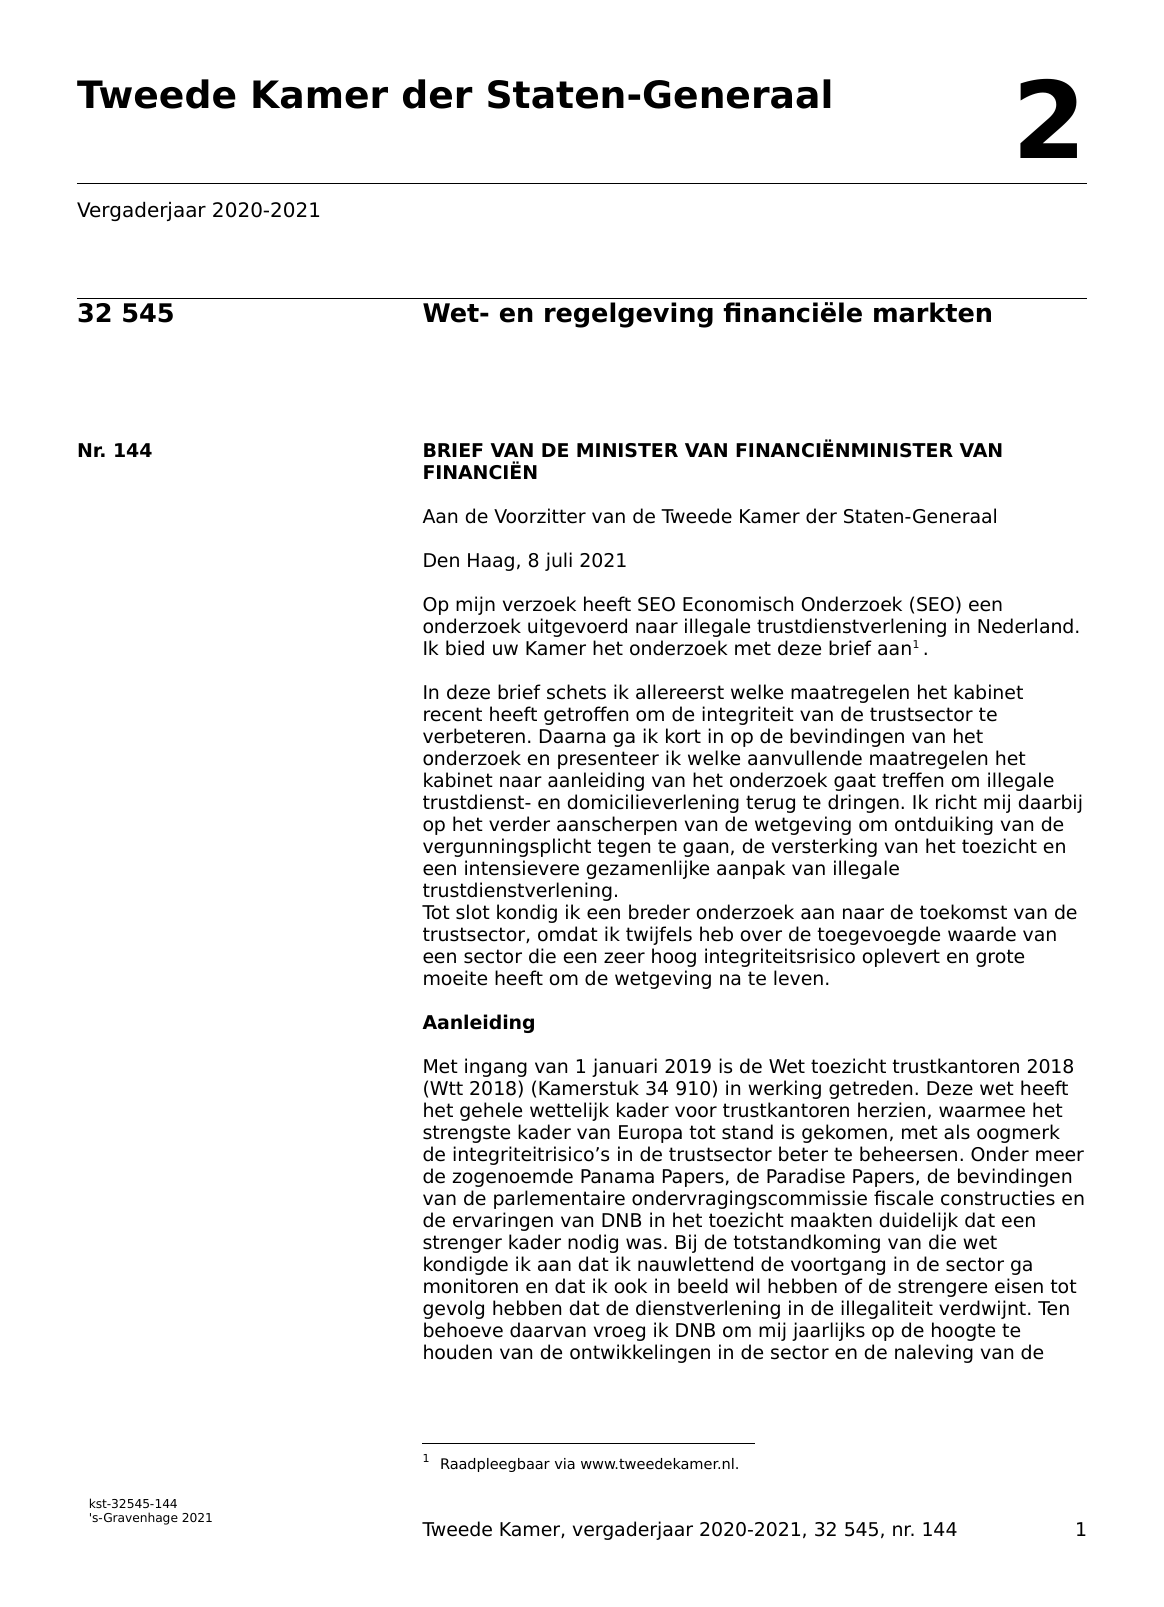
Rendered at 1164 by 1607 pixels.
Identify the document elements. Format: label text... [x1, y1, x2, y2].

text Raadpleegbaar via www.tweedekamer.nl. [422, 1452, 1087, 1474]
table_header 2 [886, 59, 1087, 183]
text Op mijn verzoek heeft SEO Economisch Onderzoek (SEO) een onderzoek uitgevoerd naar illegale trustdienstverlening in Nederland. Ik bied uw Kamer het onderzoek met deze brief aan. [422, 594, 1087, 660]
text Tot slot kondig ik een breder onderzoek aan naar de toekomst van de trustsector, omdat ik twijfels heb over de toegevoegde waarde van een sector die een zeer hoog integriteitsrisico oplevert en grote moeite heeft om de wetgeving na te leven. [422, 902, 1087, 990]
subtitle Nr. 144 BRIEF VAN DE MINISTER VAN FINANCIËNMINISTER VAN FINANCIËN [77, 440, 1087, 484]
text Aan de Voorzitter van de Tweede Kamer der Staten-Generaal [422, 506, 1087, 528]
text In deze brief schets ik allereerst welke maatregelen het kabinet recent heeft getroffen om de integriteit van de trustsector te verbeteren. Daarna ga ik kort in op de bevindingen van het onderzoek en presenteer ik welke aanvullende maatregelen het kabinet naar aanleiding van het onderzoek gaat treffen om illegale trustdienst- en domicilieverlening terug te dringen. Ik richt mij daarbij op het verder aanscherpen van de wetgeving om ontduiking van de vergunningsplicht tegen te gaan, de versterking van het toezicht en een intensievere gezamenlijke aanpak van illegale trustdienstverlening. [422, 682, 1087, 902]
text 's-Gravenhage 2021 [88, 1511, 323, 1525]
subtitle Aanleiding [422, 1012, 1087, 1034]
table_header Tweede Kamer der Staten-Generaal [77, 59, 886, 183]
text kst-32545-144 [88, 1497, 323, 1511]
text Met ingang van 1 januari 2019 is de Wet toezicht trustkantoren 2018 (Wtt 2018) (Kamerstuk 34 910) in werking getreden. Deze wet heeft het gehele wettelijk kader voor trustkantoren herzien, waarmee het strengste kader van Europa tot stand is gekomen, met als oogmerk de integriteitrisico’s in de trustsector beter te beheersen. Onder meer de zogenoemde Panama Papers, de Paradise Papers, de bevindingen van de parlementaire ondervragingscommissie fiscale constructies en de ervaringen van DNB in het toezicht maakten duidelijk dat een strenger kader nodig was. Bij de totstandkoming van die wet kondigde ik aan dat ik nauwlettend de voortgang in de sector ga monitoren en dat ik ook in beeld wil hebben of de strengere eisen tot gevolg hebben dat de dienstverlening in de illegaliteit verdwijnt. Ten behoeve daarvan vroeg ik DNB om mij jaarlijks op de hoogte te houden van de ontwikkelingen in de sector en de naleving van de [422, 1056, 1087, 1364]
table_cell Vergaderjaar 2020-2021 [77, 184, 1087, 298]
subtitle 32 545 Wet- en regelgeving financiële markten [77, 299, 1087, 329]
text Den Haag, 8 juli 2021 [422, 550, 1087, 572]
